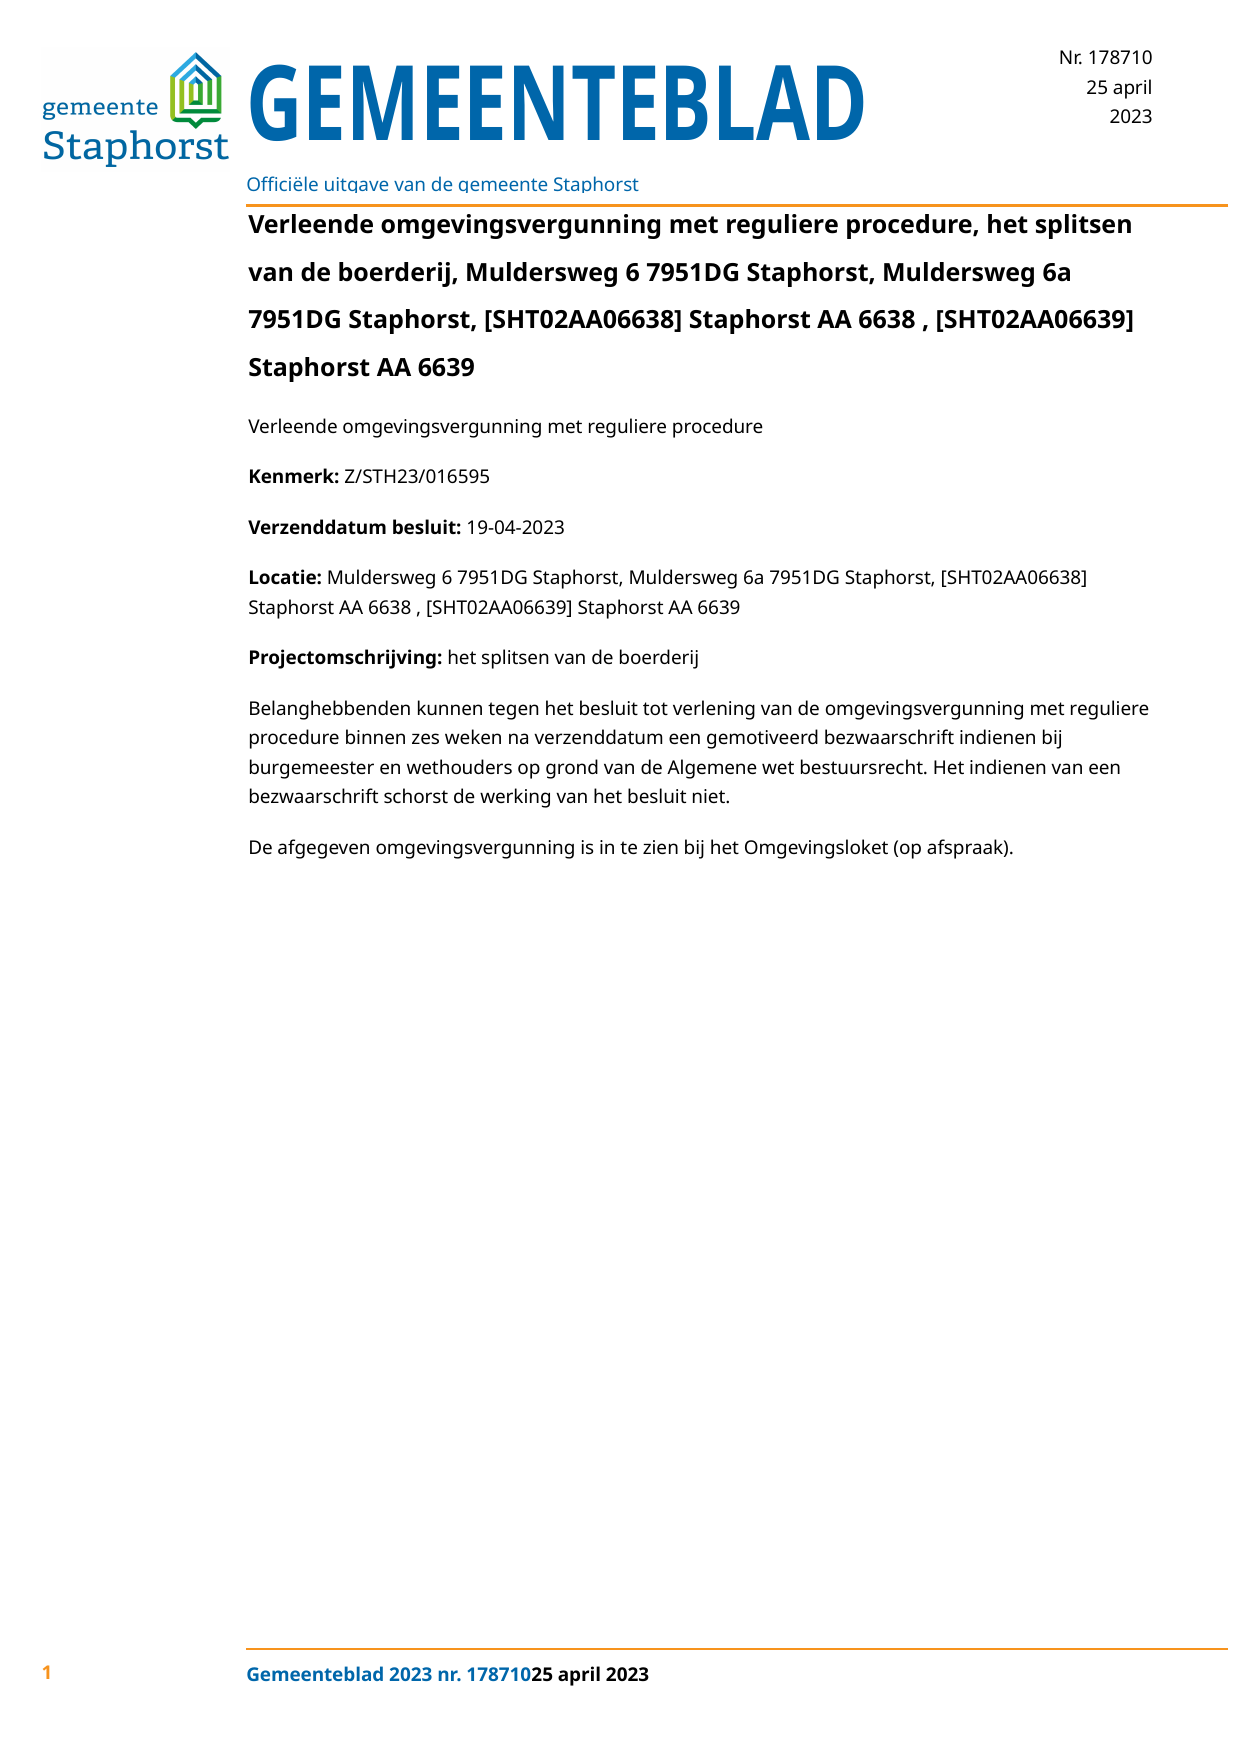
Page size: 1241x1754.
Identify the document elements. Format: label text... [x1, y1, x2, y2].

picture [41, 47, 231, 172]
text Belanghebbenden kunnen tegen het besluit tot verlening van de omgevingsvergunning met reguliere procedure binnen zes weken na verzenddatum een gemotiveerd bezwaarschrift indienen bij burgemeester en wethouders op grond van de Algemene wet bestuursrecht. Het indienen van een bezwaarschrift schorst de werking van het besluit niet. [248, 695, 1152, 809]
text Projectomschrijving: het splitsen van de boerderij [248, 644, 1152, 670]
text Verleende omgevingsvergunning met reguliere procedure [248, 413, 1152, 439]
text De afgegeven omgevingsvergunning is in te zien bij het Omgevingsloket (op afspraak). [248, 834, 1152, 860]
text Kenmerk: Z/STH23/016595 [248, 463, 1152, 489]
text Locatie: Muldersweg 6 7951DG Staphorst, Muldersweg 6a 7951DG Staphorst, [SHT02AA06638] Staphorst AA 6638 , [SHT02AA06639] Staphorst AA 6639 [248, 564, 1152, 620]
text Verzenddatum besluit: 19-04-2023 [248, 514, 1152, 540]
text Verleende omgevingsvergunning met reguliere procedure, het splitsen van de boerderij, Muldersweg 6 7951DG Staphorst, Muldersweg 6a 7951DG Staphorst, [SHT02AA06638] Staphorst AA 6638 , [SHT02AA06639] Staphorst AA 6639 [248, 207, 1152, 384]
